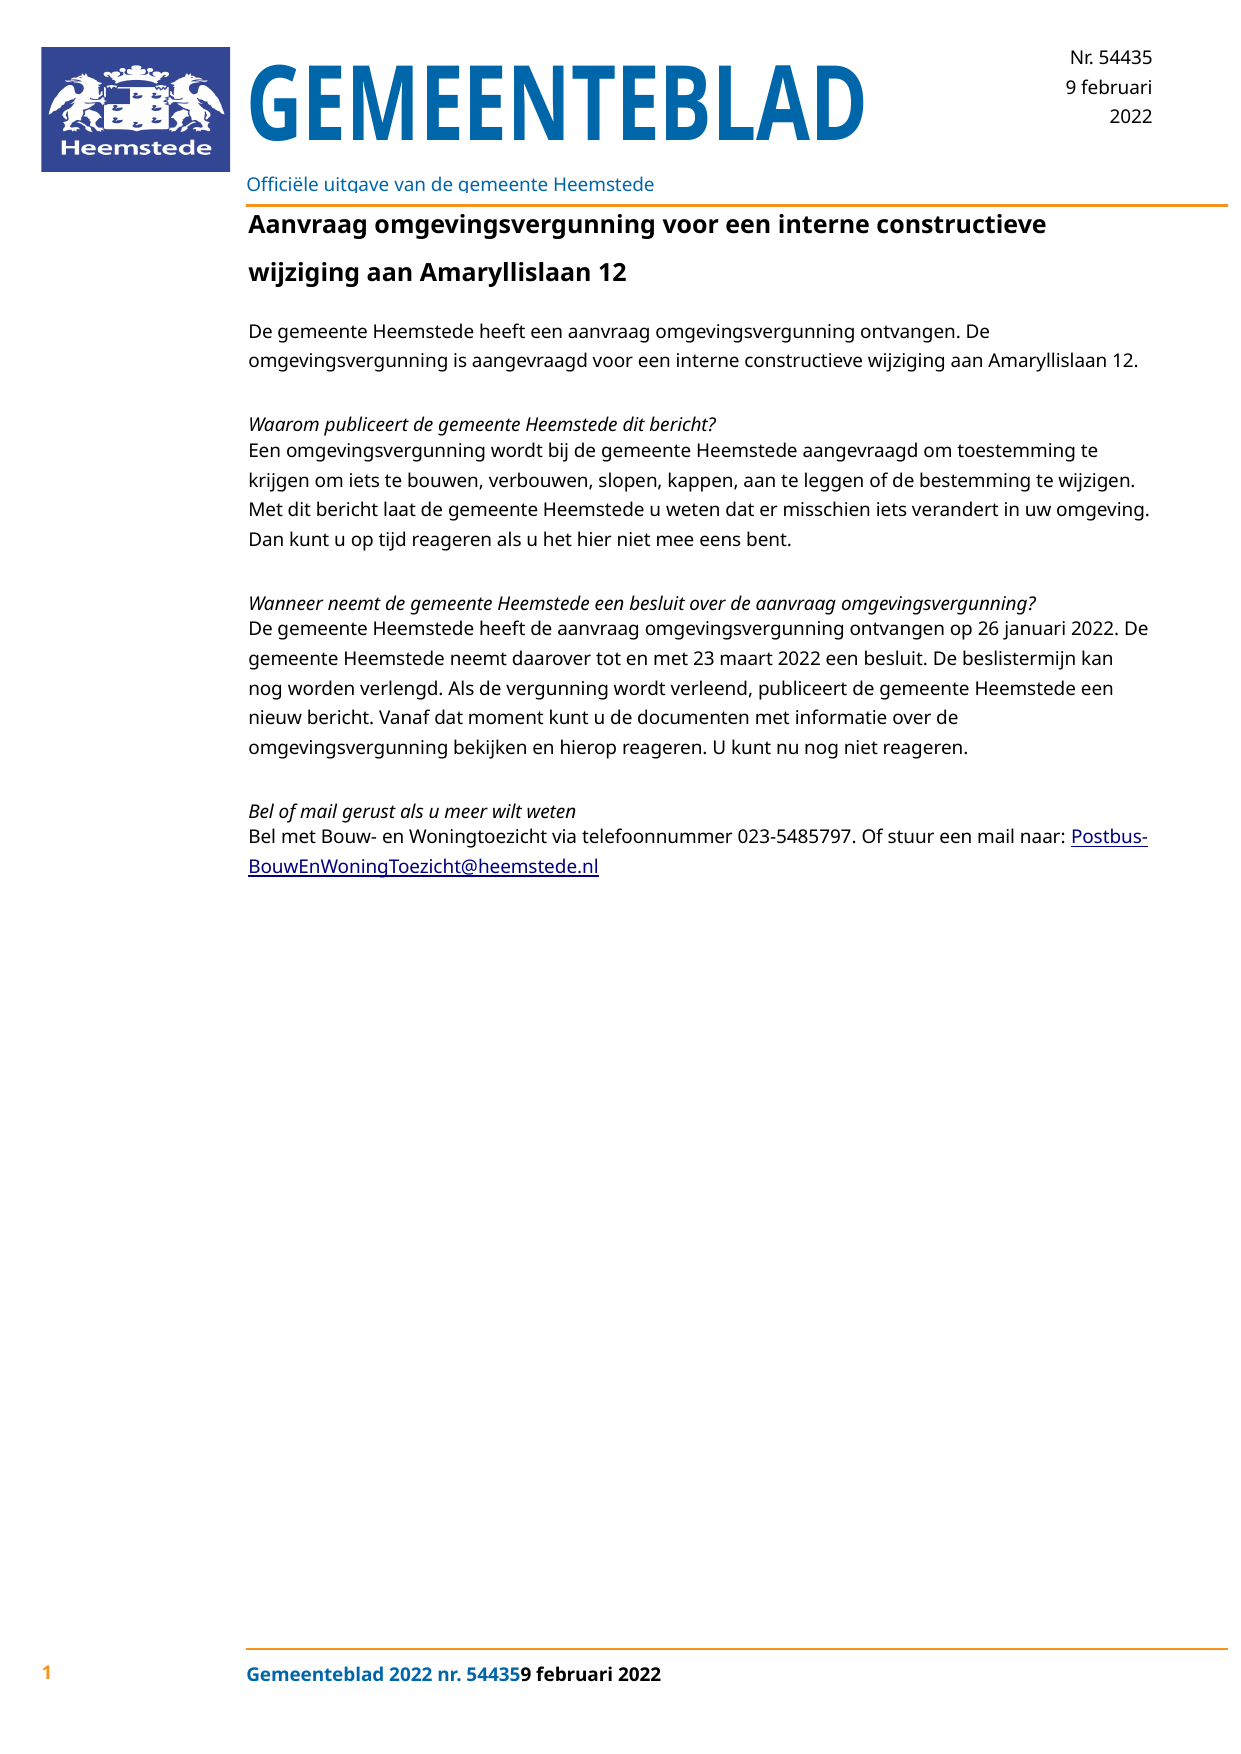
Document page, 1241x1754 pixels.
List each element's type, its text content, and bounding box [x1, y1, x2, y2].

text Wanneer neemt de gemeente Heemstede een besluit over de aanvraag omgevingsvergunning? [248, 590, 1152, 616]
text Bel of mail gerust als u meer wilt weten [248, 798, 1152, 824]
text De gemeente Heemstede heeft de aanvraag omgevingsvergunning ontvangen op 26 januari 2022. De gemeente Heemstede neemt daarover tot en met 23 maart 2022 een besluit. De beslistermijn kan nog worden verlengd. Als de vergunning wordt verleend, publiceert de gemeente Heemstede een nieuw bericht. Vanaf dat moment kunt u de documenten met informatie over de omgevingsvergunning bekijken en hierop reageren. U kunt nu nog niet reageren. [248, 616, 1152, 760]
text Een omgevingsvergunning wordt bij de gemeente Heemstede aangevraagd om toestemming te krijgen om iets te bouwen, verbouwen, slopen, kappen, aan te leggen of de bestemming te wijzigen. Met dit bericht laat de gemeente Heemstede u weten dat er misschien iets verandert in uw omgeving. Dan kunt u op tijd reageren als u het hier niet mee eens bent. [248, 437, 1152, 552]
text Aanvraag omgevingsvergunning voor een interne constructieve wijziging aan Amaryllislaan 12 [248, 207, 1152, 288]
text De gemeente Heemstede heeft een aanvraag omgevingsvergunning ontvangen. De omgevingsvergunning is aangevraagd voor een interne constructieve wijziging aan Amaryllislaan 12. [248, 318, 1152, 373]
text Waarom publiceert de gemeente Heemstede dit bericht? [248, 411, 1152, 437]
picture [41, 47, 231, 172]
text Bel met Bouw- en Woningtoezicht via telefoonnummer 023-5485797. Of stuur een mail naar: Postbus-BouwEnWoningToezicht@heemstede.nl [248, 824, 1152, 879]
